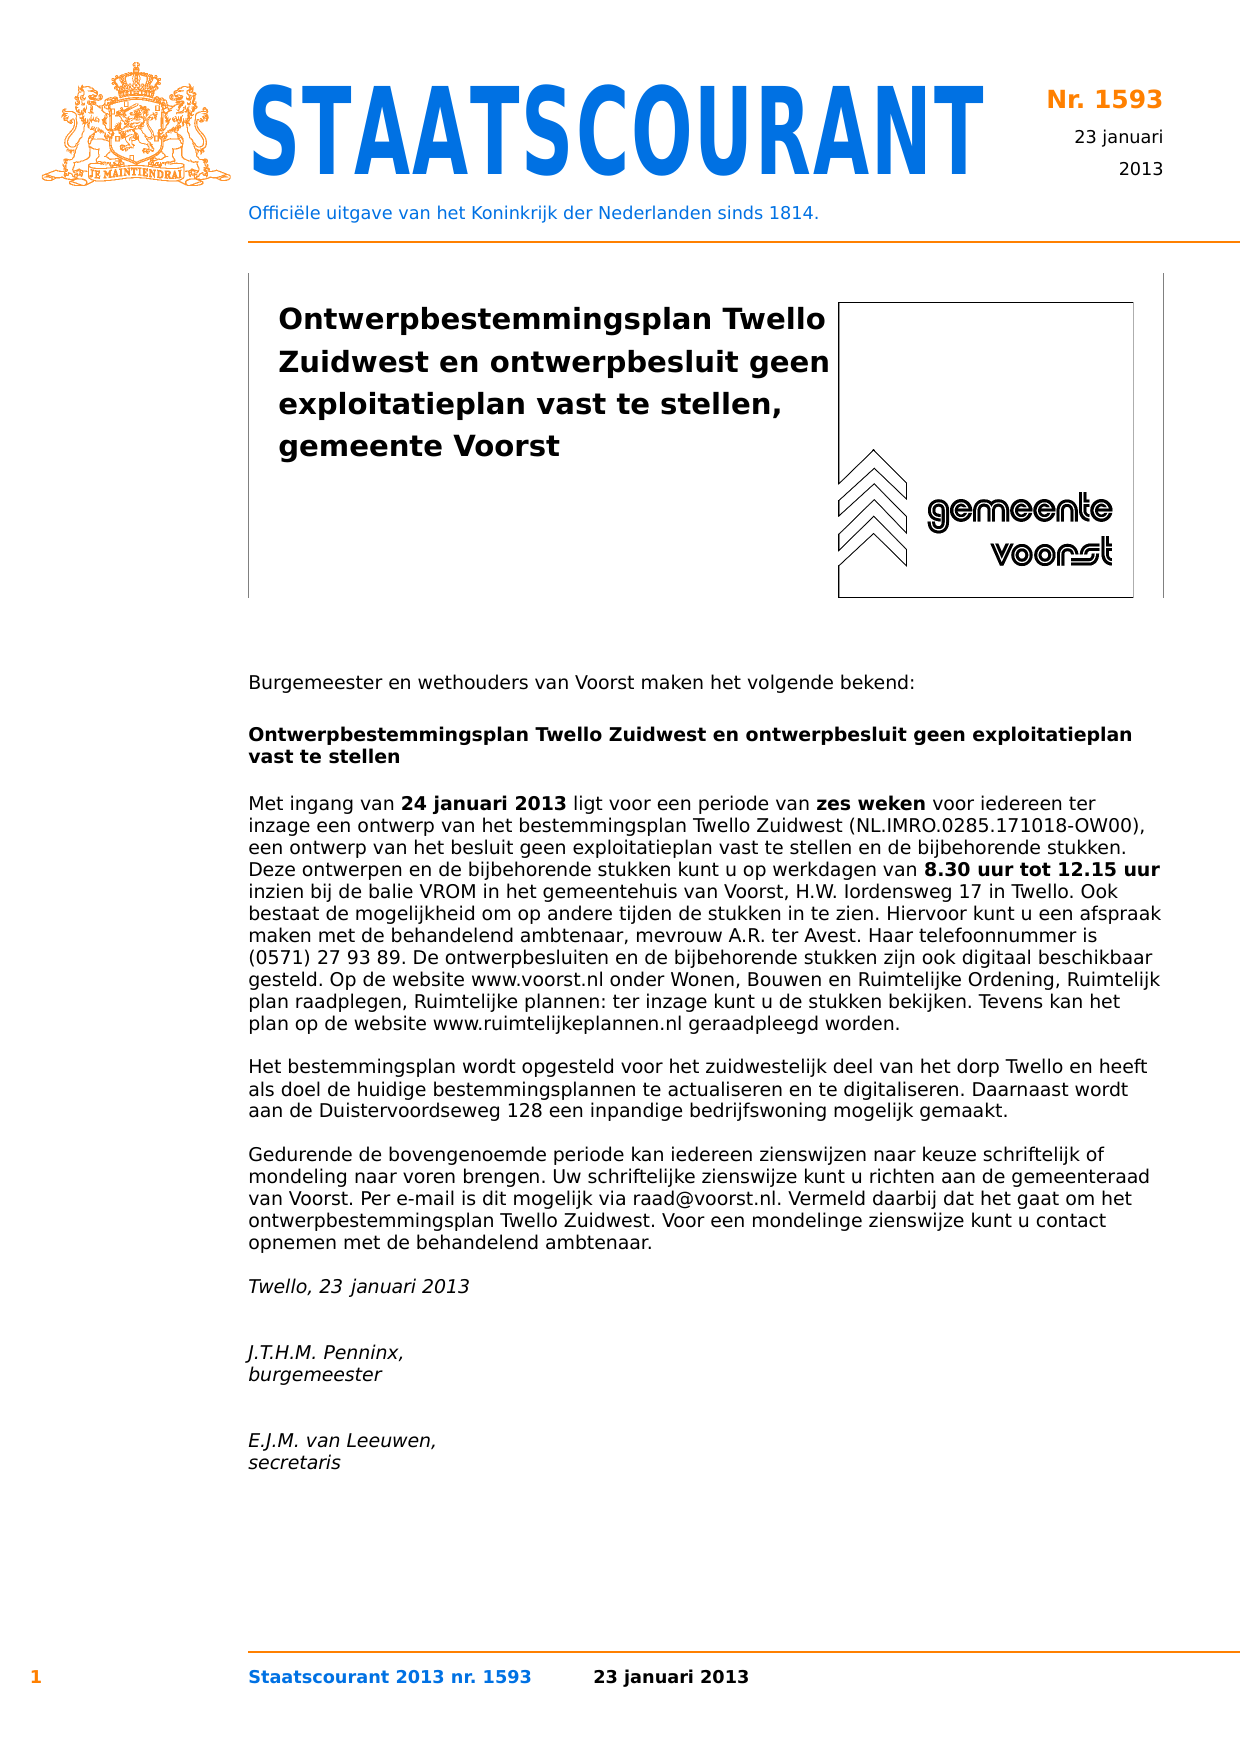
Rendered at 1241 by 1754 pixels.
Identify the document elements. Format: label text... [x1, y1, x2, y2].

text E.J.M. van Leeuwen, secretaris [248, 1408, 1163, 1474]
table_header [25, 62, 248, 241]
text Met ingang van 24 januari 2013 ligt voor een periode van zes weken voor iedereen ter inzage een ontwerp van het bestemmingsplan Twello Zuidwest (NL.IMRO.0285.171018-OW00), een ontwerp van het besluit geen exploitatieplan vast te stellen en de bijbehorende stukken. Deze ontwerpen en de bijbehorende stukken kunt u op werkdagen van 8.30 uur tot 12.15 uur inzien bij de balie VROM in het gemeentehuis van Voorst, H.W. Iordensweg 17 in Twello. Ook bestaat de mogelijkheid om op andere tijden de stukken in te zien. Hiervoor kunt u een afspraak maken met de behandelend ambtenaar, mevrouw A.R. ter Avest. Haar telefoonnummer is (0571) 27 93 89. De ontwerpbesluiten en de bijbehorende stukken zijn ook digitaal beschikbaar gesteld. Op de website www.voorst.nl onder Wonen, Bouwen en Ruimtelijke Ordening, Ruimtelijk plan raadplegen, Ruimtelijke plannen: ter inzage kunt u de stukken bekijken. Tevens kan het plan op de website www.ruimtelijkeplannen.nl geraadpleegd worden. [248, 793, 1163, 1034]
text Het bestemmingsplan wordt opgesteld voor het zuidwestelijk deel van het dorp Twello en heeft als doel de huidige bestemmingsplannen te actualiseren en te digitaliseren. Daarnaast wordt aan de Duistervoordseweg 128 een inpandige bedrijfswoning mogelijk gemaakt. [248, 1056, 1163, 1122]
table_cell 23 januari [998, 121, 1240, 153]
table_cell Officiële uitgave van het Koninkrijk der Nederlanden sinds 1814. [248, 203, 1240, 241]
text J.T.H.M. Penninx, burgemeester [248, 1320, 1163, 1386]
text Gedurende de bovengenoemde periode kan iedereen zienswijzen naar keuze schriftelijk of mondeling naar voren brengen. Uw schriftelijke zienswijze kunt u richten aan de gemeenteraad van Voorst. Per e-mail is dit mogelijk via raad@voorst.nl. Vermeld daarbij dat het gaat om het ontwerpbestemmingsplan Twello Zuidwest. Voor een mondelinge zienswijze kunt u contact opnemen met de behandelend ambtenaar. [248, 1144, 1163, 1254]
table_header STAATSCOURANT [248, 62, 998, 203]
subtitle Ontwerpbestemmingsplan Twello Zuidwest en ontwerpbesluit geen exploitatieplan vast te stellen, gemeente Voorst [249, 273, 1163, 598]
subtitle Ontwerpbestemmingsplan Twello Zuidwest en ontwerpbesluit geen exploitatieplan vast te stellen [248, 724, 1163, 768]
table_cell 2013 [998, 153, 1240, 203]
text Burgemeester en wethouders van Voorst maken het volgende bekend: [248, 672, 1163, 694]
picture [838, 302, 1134, 598]
table_header Nr. 1593 [998, 62, 1240, 121]
text Twello, 23 januari 2013 [248, 1276, 1163, 1298]
picture [41, 62, 231, 186]
